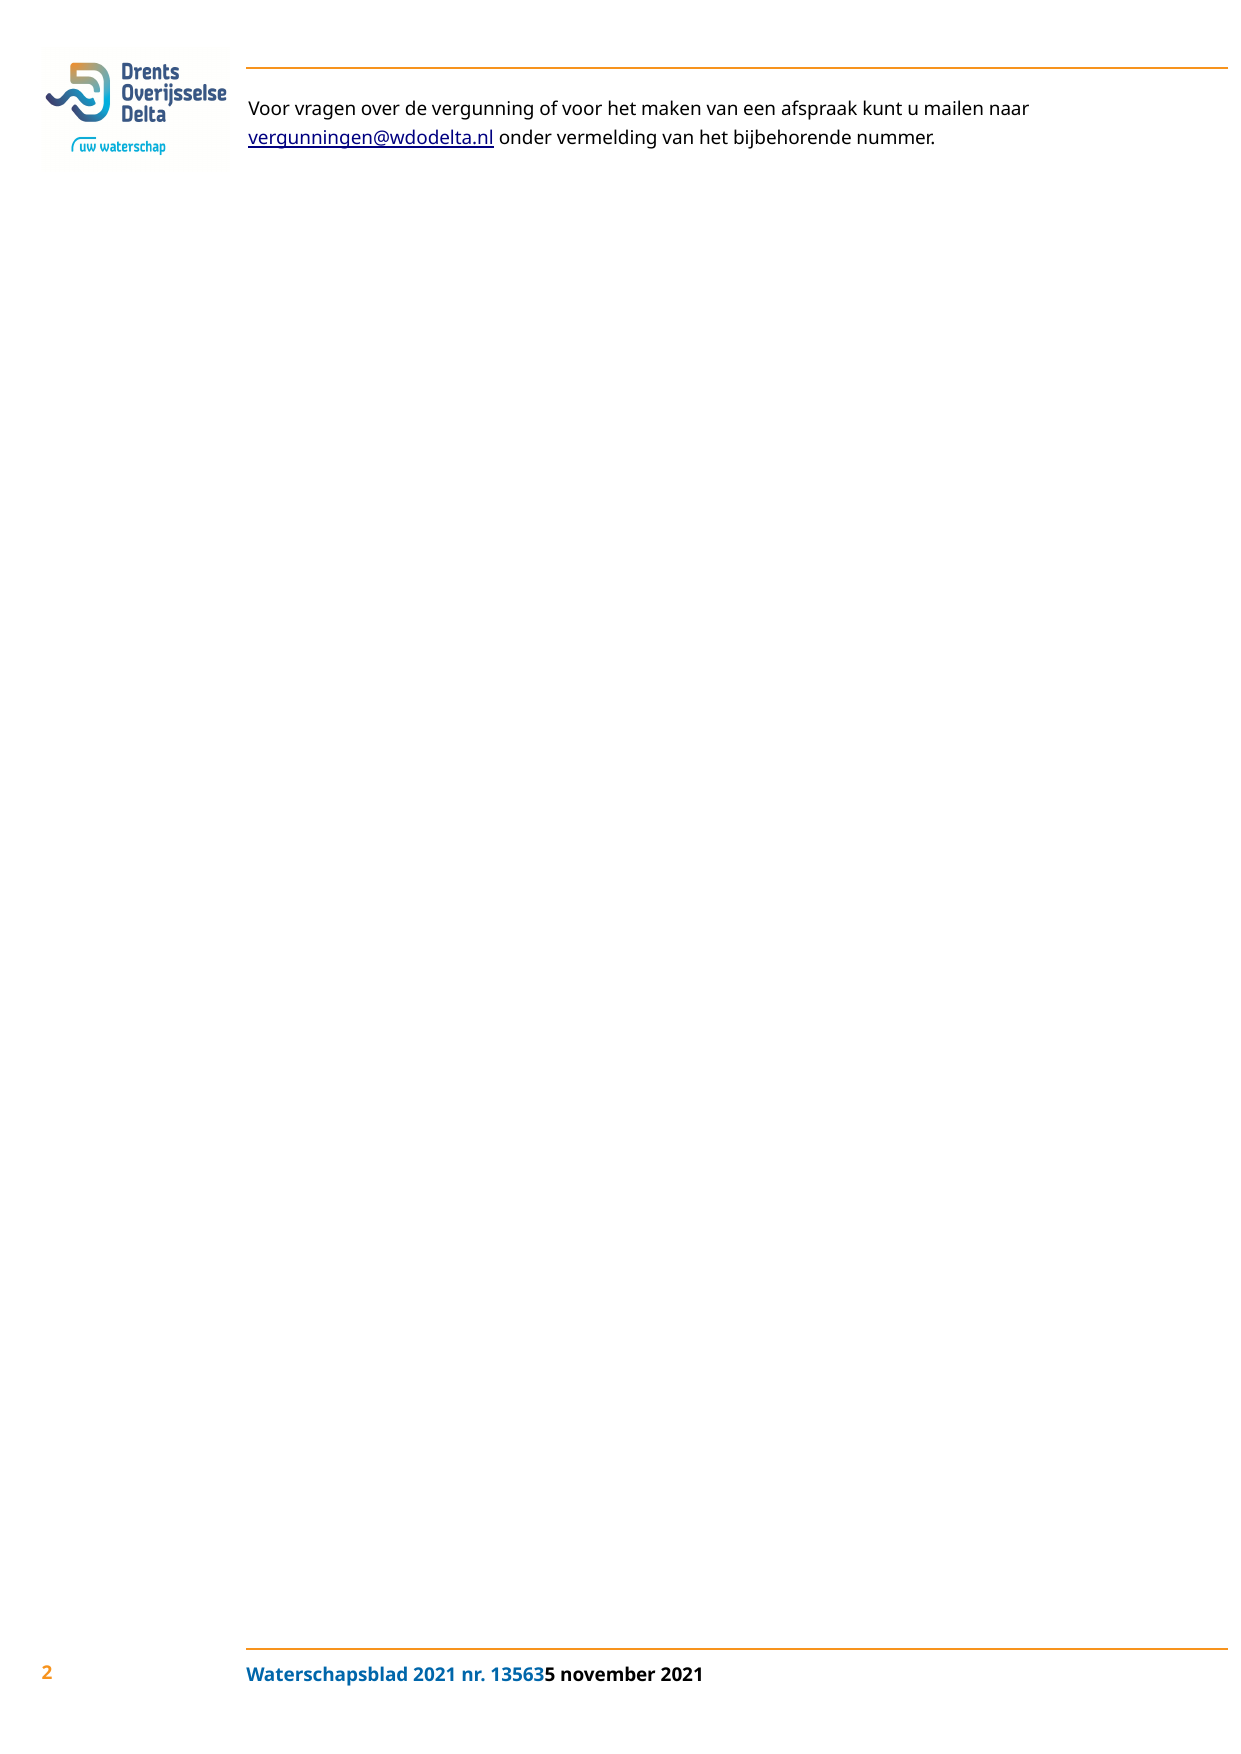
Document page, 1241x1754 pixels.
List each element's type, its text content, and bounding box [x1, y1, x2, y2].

text Voor vragen over de vergunning of voor het maken van een afspraak kunt u mailen naar vergunningen@wdodelta.nl onder vermelding van het bijbehorende nummer. [248, 95, 1152, 150]
picture [41, 47, 231, 172]
